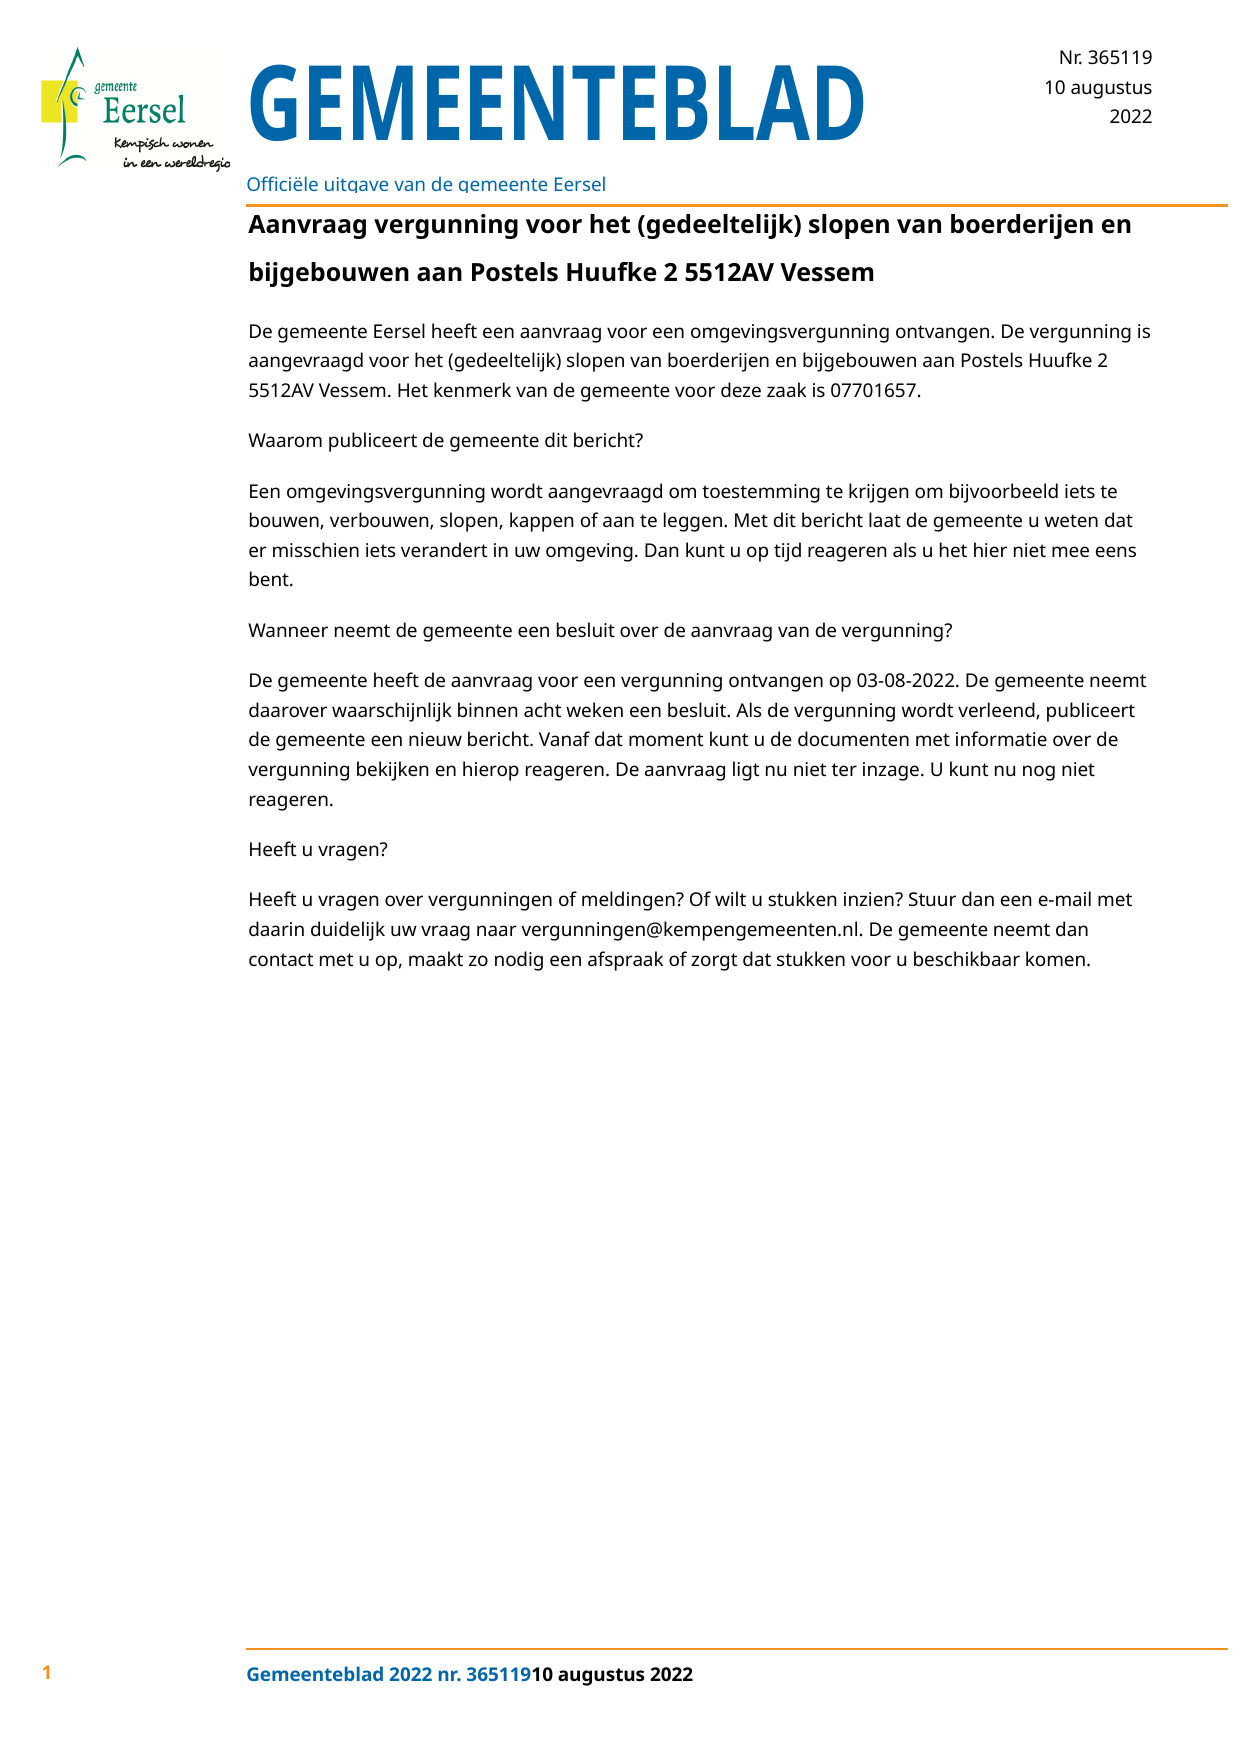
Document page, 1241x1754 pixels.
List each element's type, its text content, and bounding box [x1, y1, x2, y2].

text Heeft u vragen over vergunningen of meldingen? Of wilt u stukken inzien? Stuur dan een e-mail met daarin duidelijk uw vraag naar vergunningen@kempengemeenten.nl. De gemeente neemt dan contact met u op, maakt zo nodig een afspraak of zorgt dat stukken voor u beschikbaar komen. [248, 887, 1152, 972]
picture [41, 47, 231, 172]
text De gemeente heeft de aanvraag voor een vergunning ontvangen op 03-08-2022. De gemeente neemt daarover waarschijnlijk binnen acht weken een besluit. Als de vergunning wordt verleend, publiceert de gemeente een nieuw bericht. Vanaf dat moment kunt u de documenten met informatie over de vergunning bekijken en hierop reageren. De aanvraag ligt nu niet ter inzage. U kunt nu nog niet reageren. [248, 667, 1152, 812]
text Waarom publiceert de gemeente dit bericht? [248, 427, 1152, 453]
text Wanneer neemt de gemeente een besluit over de aanvraag van de vergunning? [248, 617, 1152, 643]
text Heeft u vragen? [248, 836, 1152, 862]
text Een omgevingsvergunning wordt aangevraagd om toestemming te krijgen om bijvoorbeeld iets te bouwen, verbouwen, slopen, kappen of aan te leggen. Met dit bericht laat de gemeente u weten dat er misschien iets verandert in uw omgeving. Dan kunt u op tijd reageren als u het hier niet mee eens bent. [248, 478, 1152, 592]
text De gemeente Eersel heeft een aanvraag voor een omgevingsvergunning ontvangen. De vergunning is aangevraagd voor het (gedeeltelijk) slopen van boerderijen en bijgebouwen aan Postels Huufke 2 5512AV Vessem. Het kenmerk van de gemeente voor deze zaak is 07701657. [248, 318, 1152, 403]
text Aanvraag vergunning voor het (gedeeltelijk) slopen van boerderijen en bijgebouwen aan Postels Huufke 2 5512AV Vessem [248, 207, 1152, 288]
